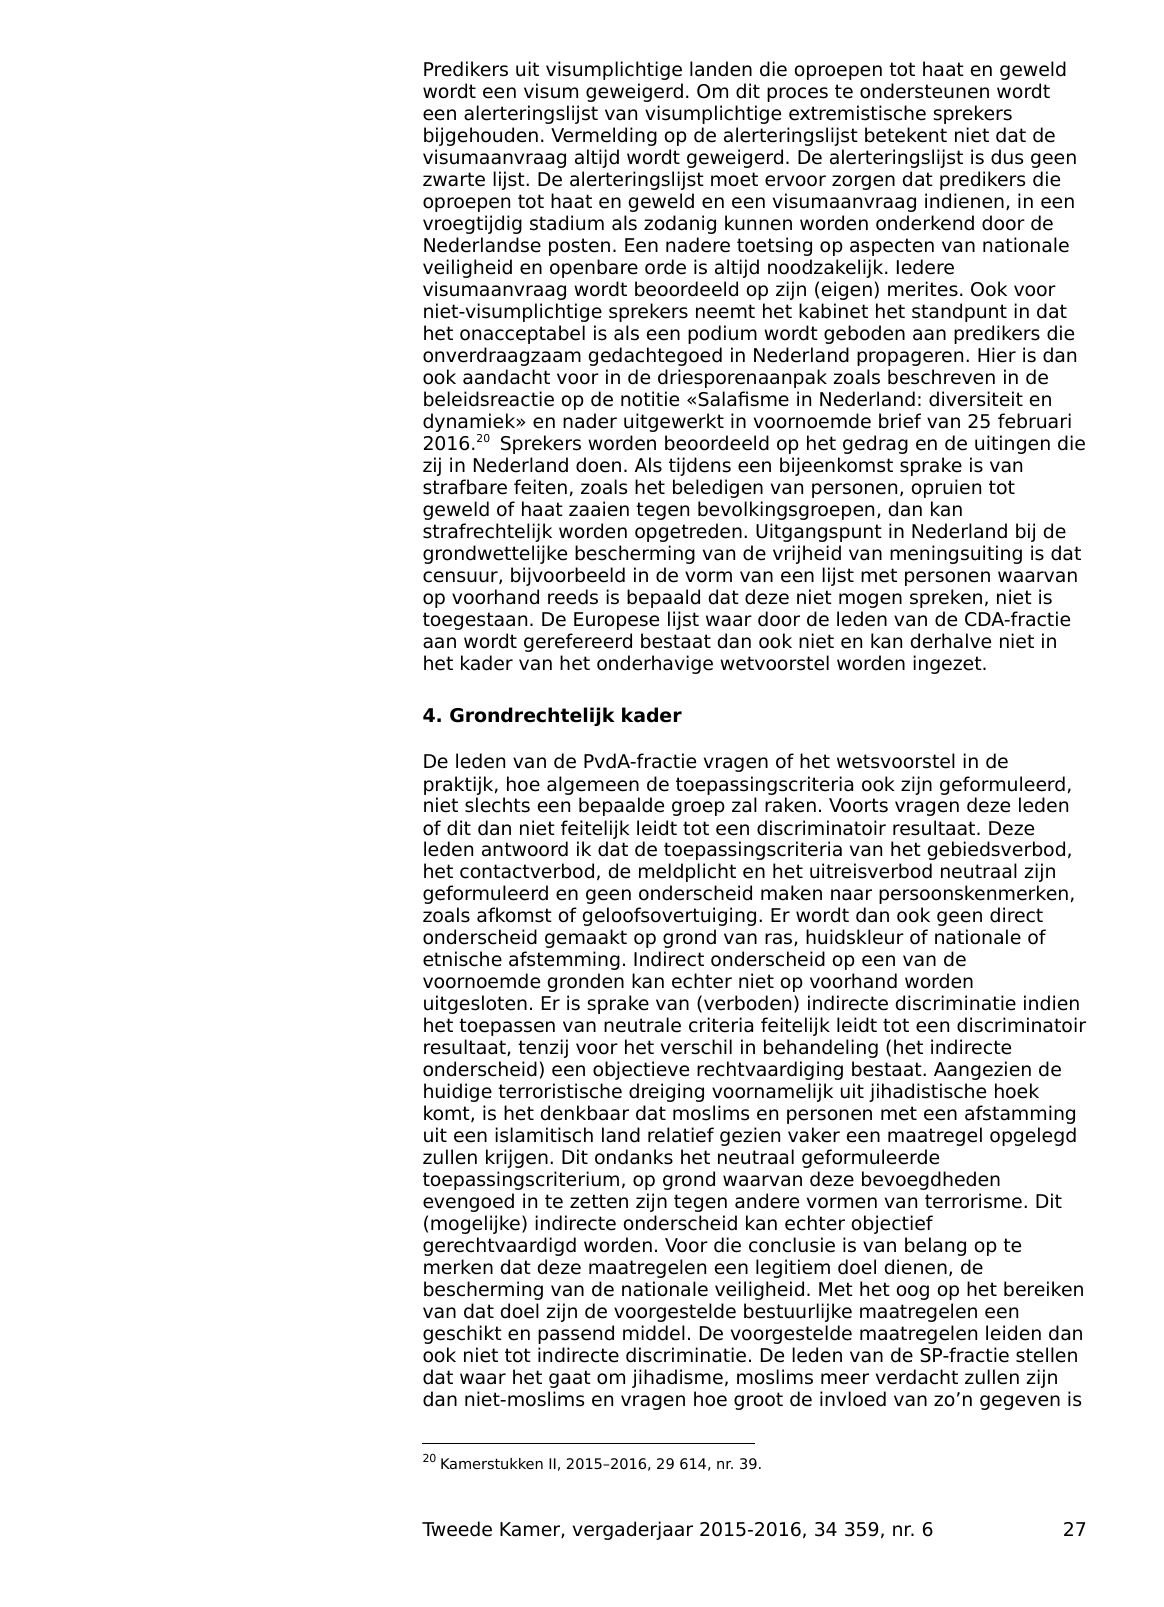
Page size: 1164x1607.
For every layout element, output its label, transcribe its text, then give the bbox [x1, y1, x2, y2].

text De leden van de PvdA-fractie vragen of het wetsvoorstel in de praktijk, hoe algemeen de toepassingscriteria ook zijn geformuleerd, niet slechts een bepaalde groep zal raken. Voorts vragen deze leden of dit dan niet feitelijk leidt tot een discriminatoir resultaat. Deze leden antwoord ik dat de toepassingscriteria van het gebiedsverbod, het contactverbod, de meldplicht en het uitreisverbod neutraal zijn geformuleerd en geen onderscheid maken naar persoonskenmerken, zoals afkomst of geloofsovertuiging. Er wordt dan ook geen direct onderscheid gemaakt op grond van ras, huidskleur of nationale of etnische afstemming. Indirect onderscheid op een van de voornoemde gronden kan echter niet op voorhand worden uitgesloten. Er is sprake van (verboden) indirecte discriminatie indien het toepassen van neutrale criteria feitelijk leidt tot een discriminatoir resultaat, tenzij voor het verschil in behandeling (het indirecte onderscheid) een objectieve rechtvaardiging bestaat. Aangezien de huidige terroristische dreiging voornamelijk uit jihadistische hoek komt, is het denkbaar dat moslims en personen met een afstamming uit een islamitisch land relatief gezien vaker een maatregel opgelegd zullen krijgen. Dit ondanks het neutraal geformuleerde toepassingscriterium, op grond waarvan deze bevoegdheden evengoed in te zetten zijn tegen andere vormen van terrorisme. Dit (mogelijke) indirecte onderscheid kan echter objectief gerechtvaardigd worden. Voor die conclusie is van belang op te merken dat deze maatregelen een legitiem doel dienen, de bescherming van de nationale veiligheid. Met het oog op het bereiken van dat doel zijn de voorgestelde bestuurlijke maatregelen een geschikt en passend middel. De voorgestelde maatregelen leiden dan ook niet tot indirecte discriminatie. De leden van de SP-fractie stellen dat waar het gaat om jihadisme, moslims meer verdacht zullen zijn dan niet-moslims en vragen hoe groot de invloed van zo’n gegeven is [422, 751, 1087, 1411]
text Predikers uit visumplichtige landen die oproepen tot haat en geweld wordt een visum geweigerd. Om dit proces te ondersteunen wordt een alerteringslijst van visumplichtige extremistische sprekers bijgehouden. Vermelding op de alerteringslijst betekent niet dat de visumaanvraag altijd wordt geweigerd. De alerteringslijst is dus geen zwarte lijst. De alerteringslijst moet ervoor zorgen dat predikers die oproepen tot haat en geweld en een visumaanvraag indienen, in een vroegtijdig stadium als zodanig kunnen worden onderkend door de Nederlandse posten. Een nadere toetsing op aspecten van nationale veiligheid en openbare orde is altijd noodzakelijk. Iedere visumaanvraag wordt beoordeeld op zijn (eigen) merites. Ook voor niet-visumplichtige sprekers neemt het kabinet het standpunt in dat het onacceptabel is als een podium wordt geboden aan predikers die onverdraagzaam gedachtegoed in Nederland propageren. Hier is dan ook aandacht voor in de driesporenaanpak zoals beschreven in de beleidsreactie op de notitie «Salafisme in Nederland: diversiteit en dynamiek» en nader uitgewerkt in voornoemde brief van 25 februari 2016. Sprekers worden beoordeeld op het gedrag en de uitingen die zij in Nederland doen. Als tijdens een bijeenkomst sprake is van strafbare feiten, zoals het beledigen van personen, opruien tot geweld of haat zaaien tegen bevolkingsgroepen, dan kan strafrechtelijk worden opgetreden. Uitgangspunt in Nederland bij de grondwettelijke bescherming van de vrijheid van meningsuiting is dat censuur, bijvoorbeeld in de vorm van een lijst met personen waarvan op voorhand reeds is bepaald dat deze niet mogen spreken, niet is toegestaan. De Europese lijst waar door de leden van de CDA-fractie aan wordt gerefereerd bestaat dan ook niet en kan derhalve niet in het kader van het onderhavige wetvoorstel worden ingezet. [422, 59, 1087, 674]
subtitle 4. Grondrechtelijk kader [422, 704, 1087, 726]
text Kamerstukken II, 2015–2016, 29 614, nr. 39. [422, 1452, 1087, 1474]
